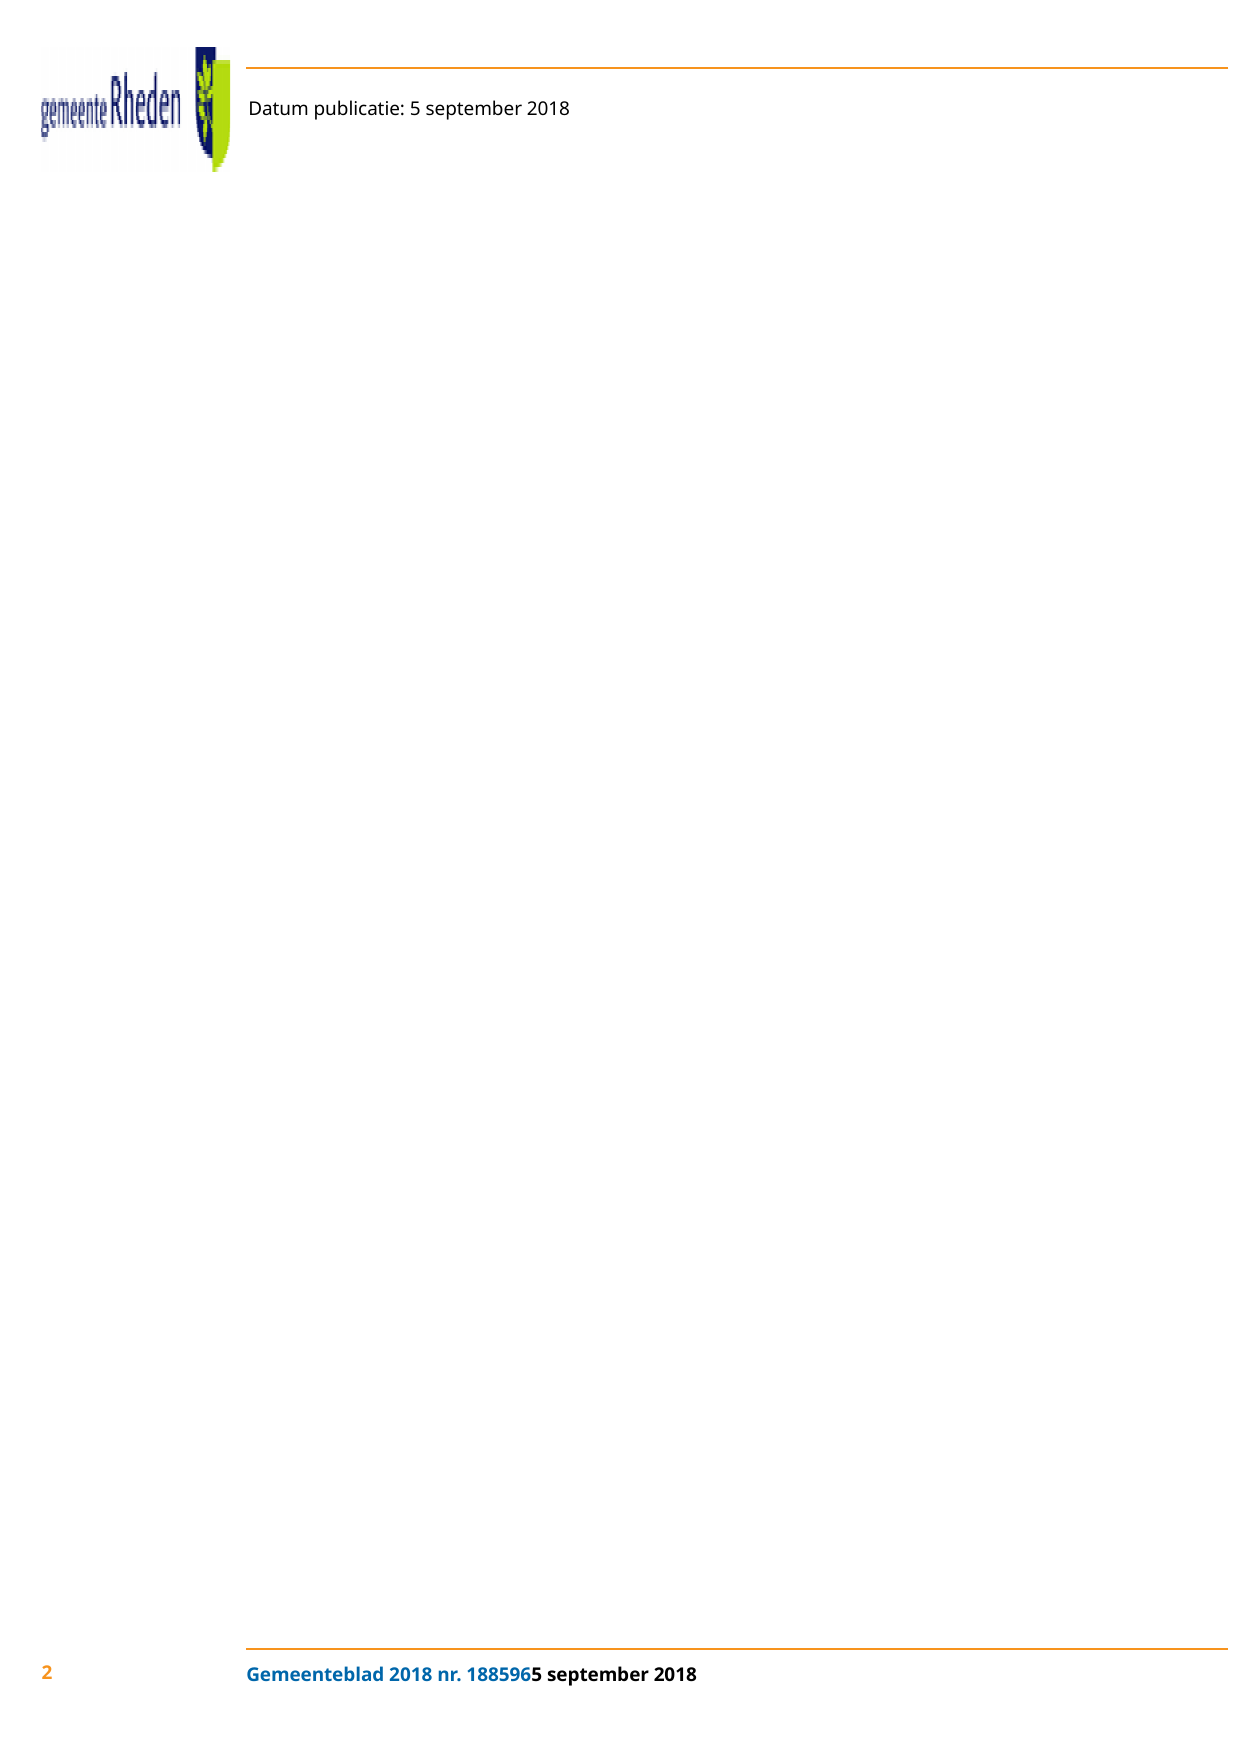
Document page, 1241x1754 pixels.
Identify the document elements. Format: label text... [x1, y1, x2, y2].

text Datum publicatie: 5 september 2018 [248, 95, 1152, 121]
picture [41, 47, 231, 172]
